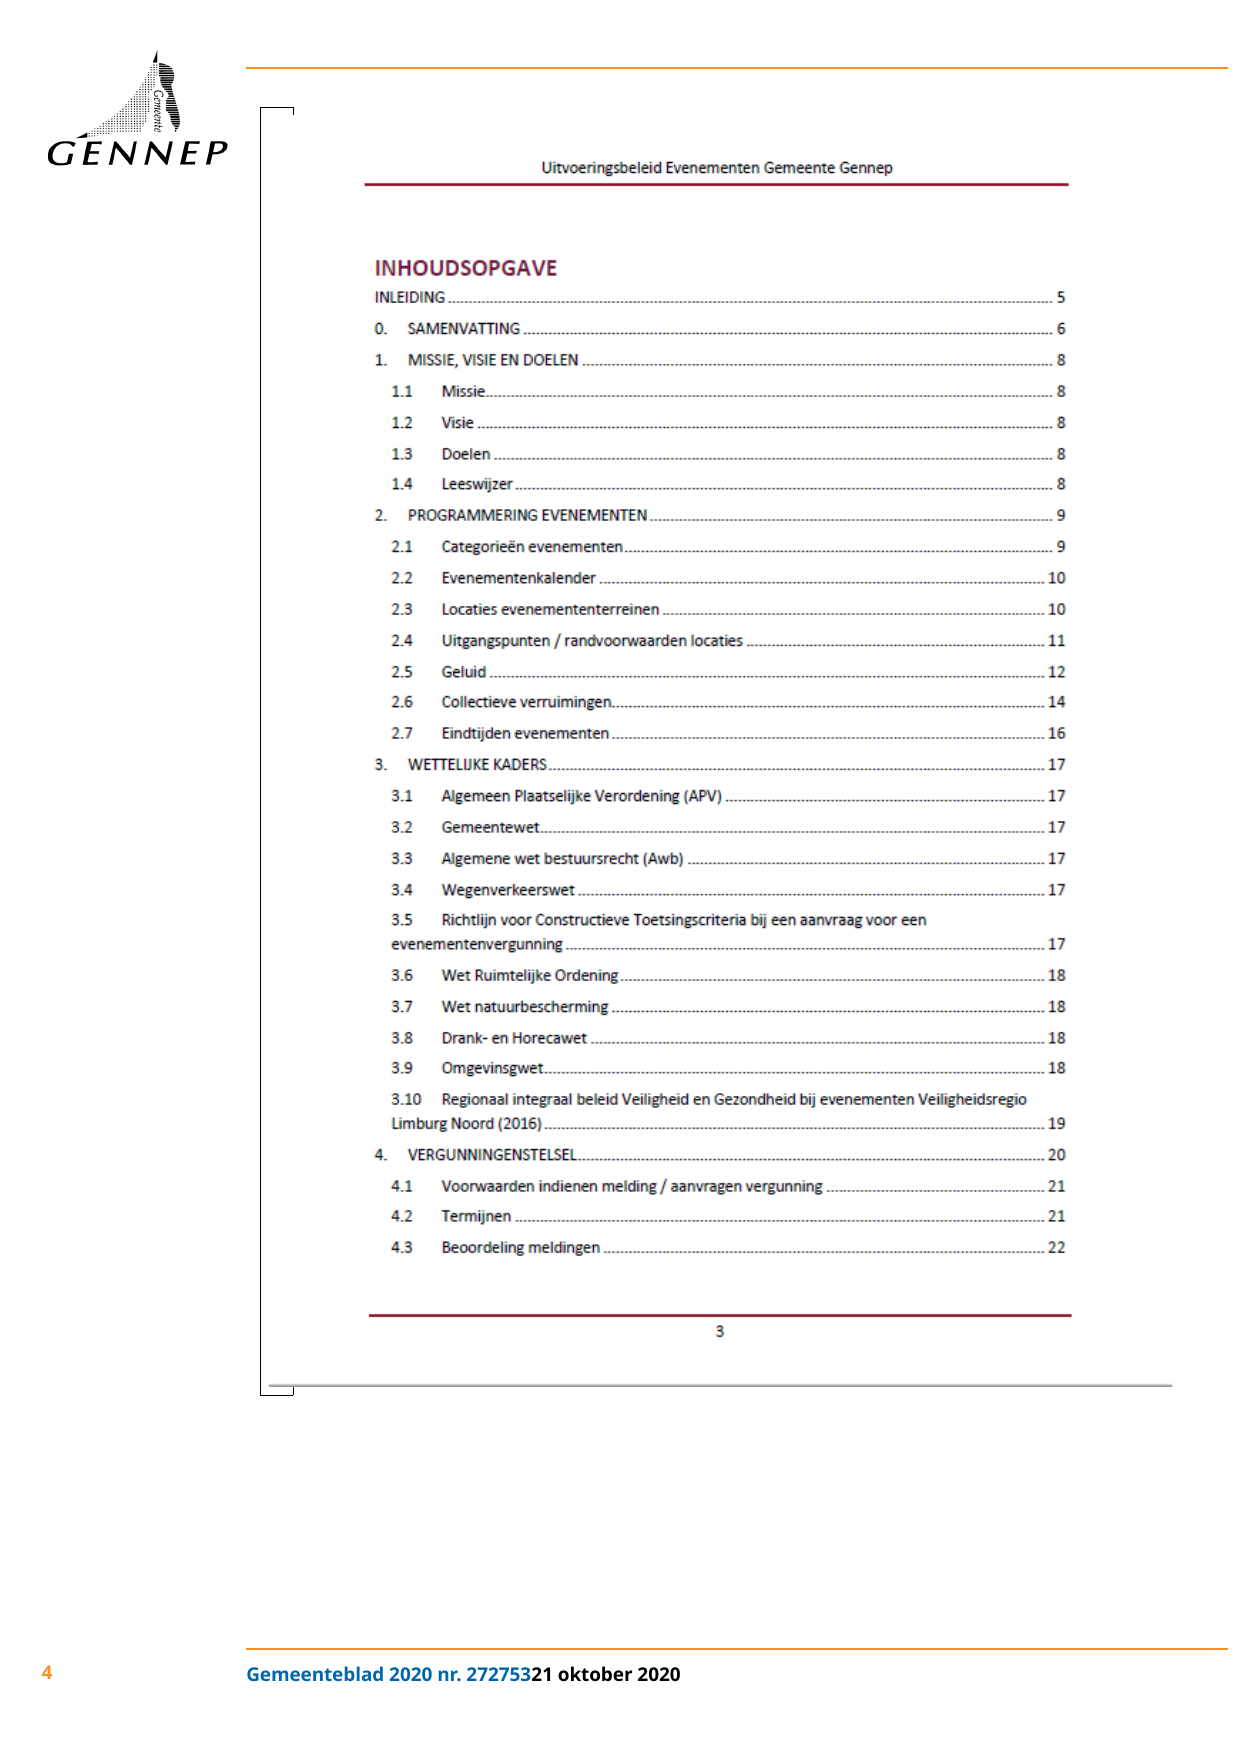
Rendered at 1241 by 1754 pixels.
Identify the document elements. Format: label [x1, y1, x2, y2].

picture [41, 47, 231, 172]
picture [268, 115, 1173, 1387]
